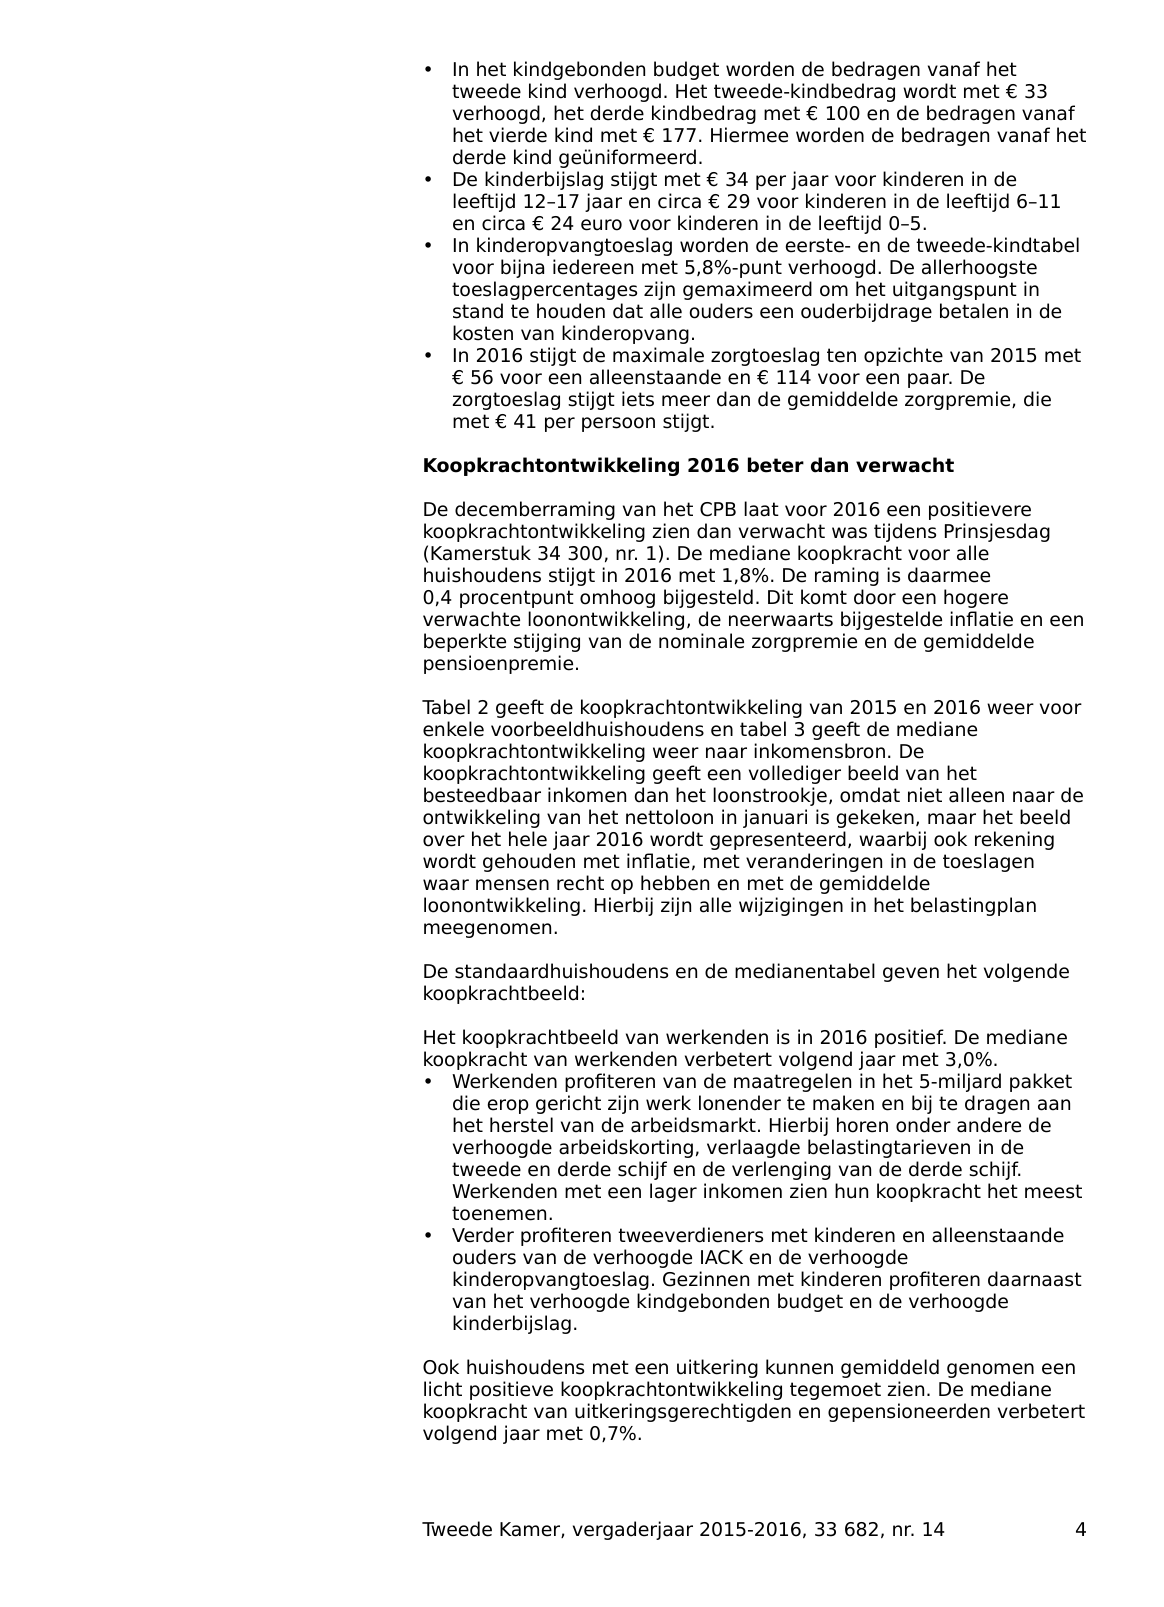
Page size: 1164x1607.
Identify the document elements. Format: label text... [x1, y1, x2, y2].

text Tabel 2 geeft de koopkrachtontwikkeling van 2015 en 2016 weer voor enkele voorbeeldhuishoudens en tabel 3 geeft de mediane koopkrachtontwikkeling weer naar inkomensbron. De koopkrachtontwikkeling geeft een vollediger beeld van het besteedbaar inkomen dan het loonstrookje, omdat niet alleen naar de ontwikkeling van het nettoloon in januari is gekeken, maar het beeld over het hele jaar 2016 wordt gepresenteerd, waarbij ook rekening wordt gehouden met inflatie, met veranderingen in de toeslagen waar mensen recht op hebben en met de gemiddelde loonontwikkeling. Hierbij zijn alle wijzigingen in het belastingplan meegenomen. [422, 697, 1087, 939]
text • In het kindgebonden budget worden de bedragen vanaf het tweede kind verhoogd. Het tweede-kindbedrag wordt met € 33 verhoogd, het derde kindbedrag met € 100 en de bedragen vanaf het vierde kind met € 177. Hiermee worden de bedragen vanaf het derde kind geüniformeerd. [422, 59, 1087, 169]
text • De kinderbijslag stijgt met € 34 per jaar voor kinderen in de leeftijd 12–17 jaar en circa € 29 voor kinderen in de leeftijd 6–11 en circa € 24 euro voor kinderen in de leeftijd 0–5. [422, 169, 1087, 235]
text • In kinderopvangtoeslag worden de eerste- en de tweede-kindtabel voor bijna iedereen met 5,8%-punt verhoogd. De allerhoogste toeslagpercentages zijn gemaximeerd om het uitgangspunt in stand te houden dat alle ouders een ouderbijdrage betalen in de kosten van kinderopvang. [422, 235, 1087, 345]
text • Verder profiteren tweeverdieners met kinderen en alleenstaande ouders van de verhoogde IACK en de verhoogde kinderopvangtoeslag. Gezinnen met kinderen profiteren daarnaast van het verhoogde kindgebonden budget en de verhoogde kinderbijslag. [422, 1225, 1087, 1335]
text • In 2016 stijgt de maximale zorgtoeslag ten opzichte van 2015 met € 56 voor een alleenstaande en € 114 voor een paar. De zorgtoeslag stijgt iets meer dan de gemiddelde zorgpremie, die met € 41 per persoon stijgt. [422, 345, 1087, 433]
text De decemberraming van het CPB laat voor 2016 een positievere koopkrachtontwikkeling zien dan verwacht was tijdens Prinsjesdag (Kamerstuk 34 300, nr. 1). De mediane koopkracht voor alle huishoudens stijgt in 2016 met 1,8%. De raming is daarmee 0,4 procentpunt omhoog bijgesteld. Dit komt door een hogere verwachte loonontwikkeling, de neerwaarts bijgestelde inflatie en een beperkte stijging van de nominale zorgpremie en de gemiddelde pensioenpremie. [422, 499, 1087, 675]
text Het koopkrachtbeeld van werkenden is in 2016 positief. De mediane koopkracht van werkenden verbetert volgend jaar met 3,0%. [422, 1027, 1087, 1071]
text • Werkenden profiteren van de maatregelen in het 5-miljard pakket die erop gericht zijn werk lonender te maken en bij te dragen aan het herstel van de arbeidsmarkt. Hierbij horen onder andere de verhoogde arbeidskorting, verlaagde belastingtarieven in de tweede en derde schijf en de verlenging van de derde schijf. Werkenden met een lager inkomen zien hun koopkracht het meest toenemen. [422, 1071, 1087, 1225]
text De standaardhuishoudens en de medianentabel geven het volgende koopkrachtbeeld: [422, 961, 1087, 1005]
text Ook huishoudens met een uitkering kunnen gemiddeld genomen een licht positieve koopkrachtontwikkeling tegemoet zien. De mediane koopkracht van uitkeringsgerechtigden en gepensioneerden verbetert volgend jaar met 0,7%. [422, 1357, 1087, 1445]
subtitle Koopkrachtontwikkeling 2016 beter dan verwacht [422, 455, 1087, 477]
